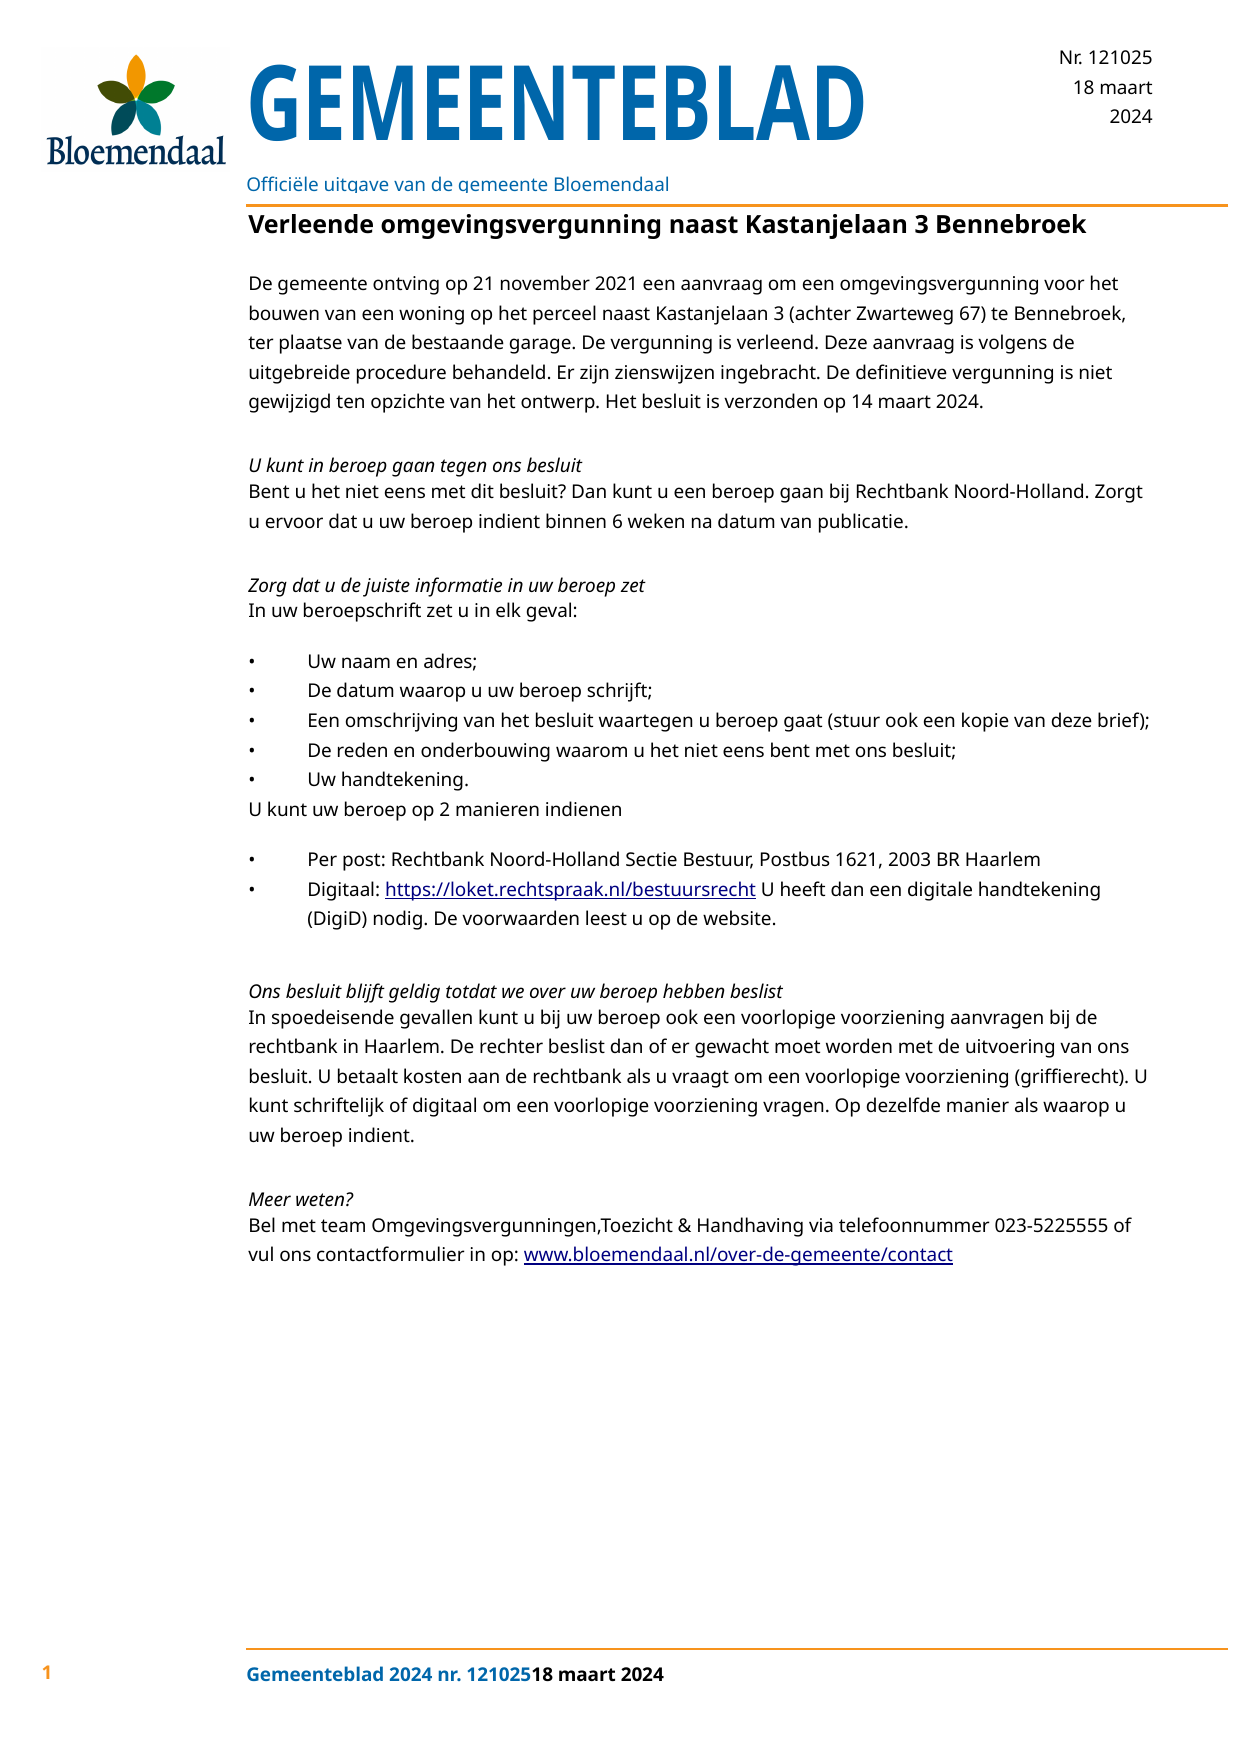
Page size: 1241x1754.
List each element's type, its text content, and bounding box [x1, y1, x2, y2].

text Meer weten? [248, 1186, 1152, 1212]
text In spoedeisende gevallen kunt u bij uw beroep ook een voorlopige voorziening aanvragen bij de rechtbank in Haarlem. De rechter beslist dan of er gewacht moet worden met de uitvoering van ons besluit. U betaalt kosten aan de rechtbank als u vraagt om een voorlopige voorziening (griffierecht). U kunt schriftelijk of digitaal om een voorlopige voorziening vragen. Op dezelfde manier als waarop u uw beroep indient. [248, 1004, 1152, 1148]
picture [41, 47, 231, 172]
text Zorg dat u de juiste informatie in uw beroep zet [248, 572, 1152, 598]
list Digitaal: https://loket.rechtspraak.nl/bestuursrecht U heeft dan een digitale handtekening (DigiD) nodig. De voorwaarden leest u op de website. [248, 876, 1152, 931]
list De reden en onderbouwing waarom u het niet eens bent met ons besluit; [248, 737, 1152, 762]
text Ons besluit blijft geldig totdat we over uw beroep hebben beslist [248, 978, 1152, 1004]
list Uw naam en adres; [248, 648, 1152, 674]
list Per post: Rechtbank Noord-Holland Sectie Bestuur, Postbus 1621, 2003 BR Haarlem [248, 846, 1152, 872]
text U kunt uw beroep op 2 manieren indienen [248, 796, 1152, 822]
text De gemeente ontving op 21 november 2021 een aanvraag om een omgevingsvergunning voor het bouwen van een woning op het perceel naast Kastanjelaan 3 (achter Zwarteweg 67) te Bennebroek, ter plaatse van de bestaande garage. De vergunning is verleend. Deze aanvraag is volgens de uitgebreide procedure behandeld. Er zijn zienswijzen ingebracht. De definitieve vergunning is niet gewijzigd ten opzichte van het ontwerp. Het besluit is verzonden op 14 maart 2024. [248, 270, 1152, 414]
text Verleende omgevingsvergunning naast Kastanjelaan 3 Bennebroek [248, 207, 1152, 241]
text Bel met team Omgevingsvergunningen,Toezicht & Handhaving via telefoonnummer 023-5225555 of vul ons contactformulier in op: www.bloemendaal.nl/over-de-gemeente/contact [248, 1212, 1152, 1267]
list De datum waarop u uw beroep schrijft; [248, 678, 1152, 703]
text U kunt in beroep gaan tegen ons besluit [248, 453, 1152, 478]
text Bent u het niet eens met dit besluit? Dan kunt u een beroep gaan bij Rechtbank Noord-Holland. Zorgt u ervoor dat u uw beroep indient binnen 6 weken na datum van publicatie. [248, 478, 1152, 534]
list Een omschrijving van het besluit waartegen u beroep gaat (stuur ook een kopie van deze brief); [248, 707, 1152, 733]
list Uw handtekening. [248, 766, 1152, 792]
text In uw beroepschrift zet u in elk geval: [248, 598, 1152, 623]
